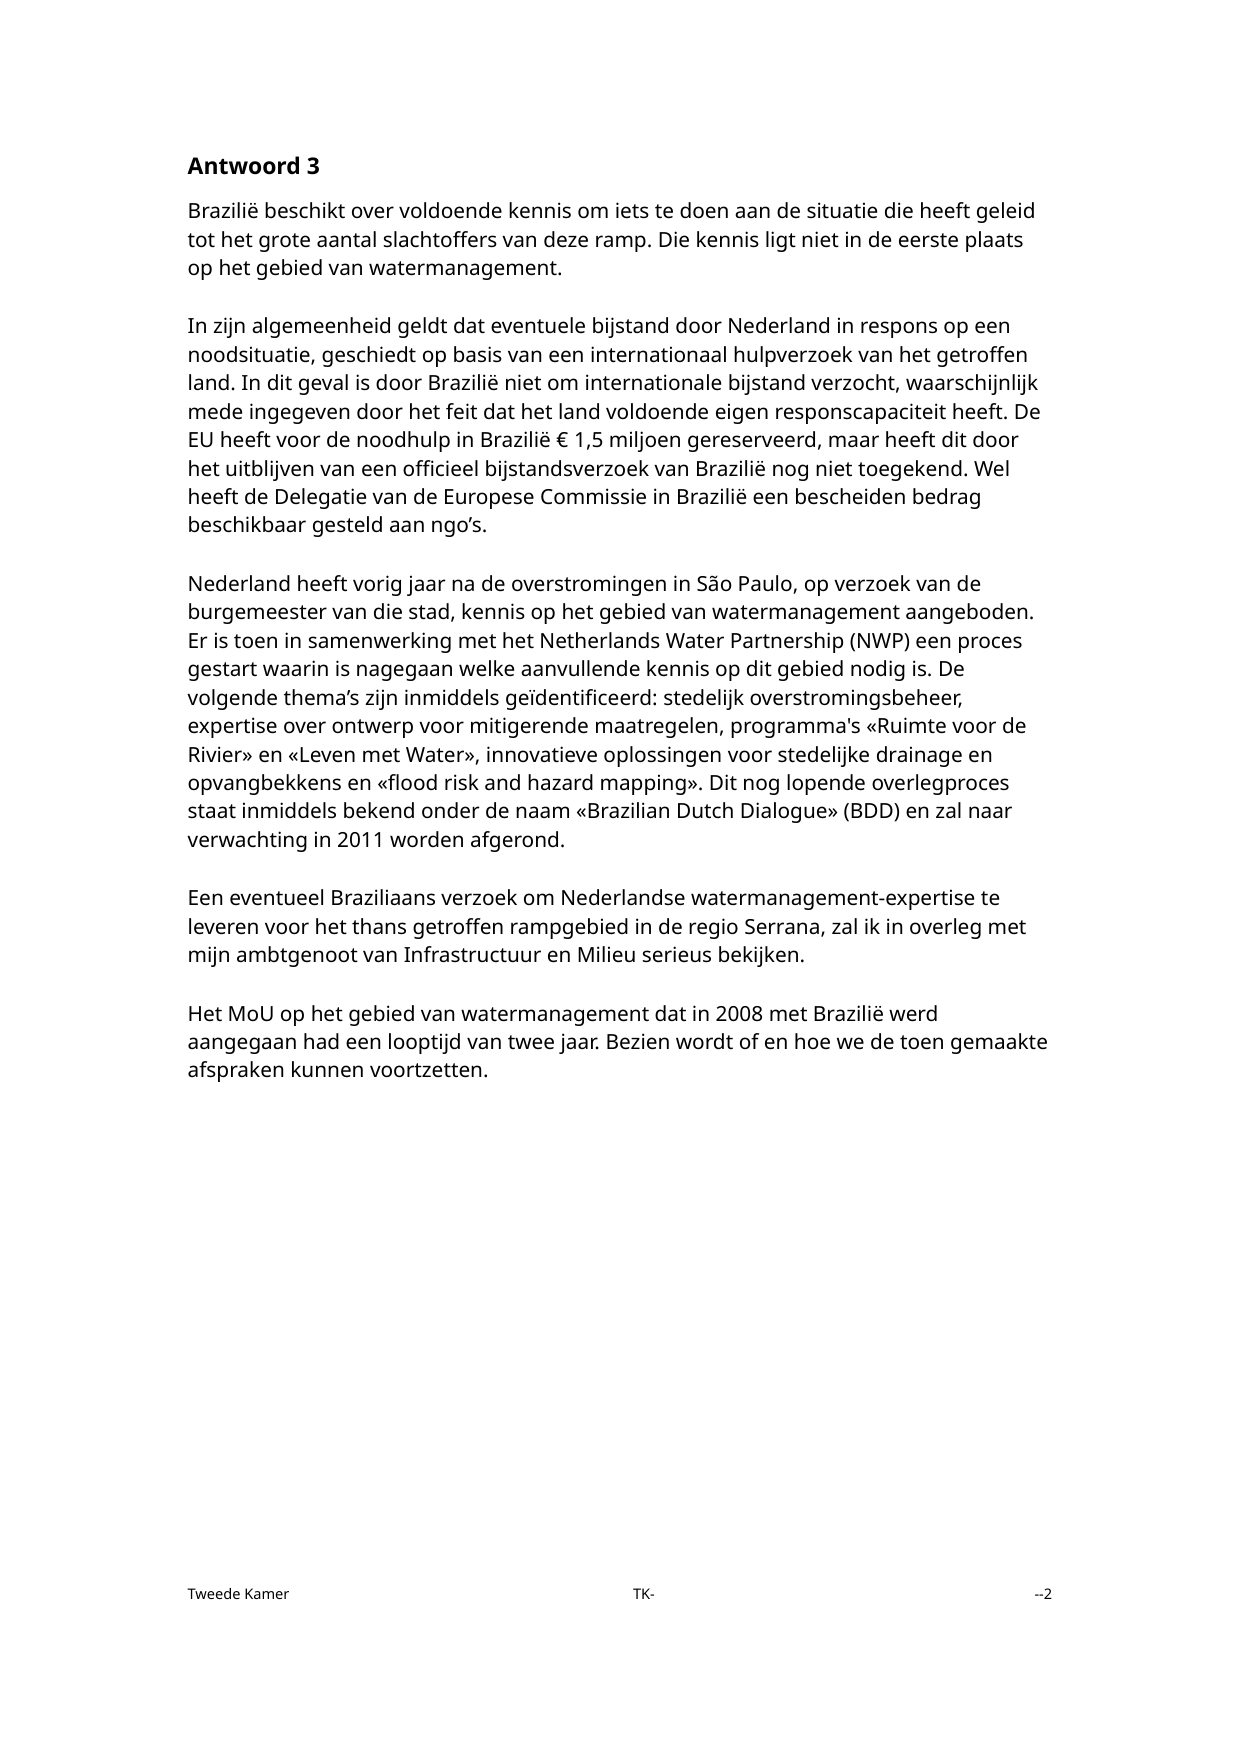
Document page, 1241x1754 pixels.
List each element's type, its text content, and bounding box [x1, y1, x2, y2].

subtitle Antwoord 3 [187, 150, 1053, 181]
text Het MoU op het gebied van watermanagement dat in 2008 met Brazilië werd aangegaan had een looptijd van twee jaar. Bezien wordt of en hoe we de toen gemaakte afspraken kunnen voortzetten. [187, 999, 1053, 1084]
text Een eventueel Braziliaans verzoek om Nederlandse watermanagement-expertise te leveren voor het thans getroffen rampgebied in de regio Serrana, zal ik in overleg met mijn ambtgenoot van Infrastructuur en Milieu serieus bekijken. [187, 883, 1053, 969]
text In zijn algemeenheid geldt dat eventuele bijstand door Nederland in respons op een noodsituatie, geschiedt op basis van een internationaal hulpverzoek van het getroffen land. In dit geval is door Brazilië niet om internationale bijstand verzocht, waarschijnlijk mede ingegeven door het feit dat het land voldoende eigen responscapaciteit heeft. De EU heeft voor de noodhulp in Brazilië € 1,5 miljoen gereserveerd, maar heeft dit door het uitblijven van een officieel bijstandsverzoek van Brazilië nog niet toegekend. Wel heeft de Delegatie van de Europese Commissie in Brazilië een bescheiden bedrag beschikbaar gesteld aan ngo’s. [187, 312, 1053, 539]
text Brazilië beschikt over voldoende kennis om iets te doen aan de situatie die heeft geleid tot het grote aantal slachtoffers van deze ramp. Die kennis ligt niet in de eerste plaats op het gebied van watermanagement. [187, 196, 1053, 282]
text Nederland heeft vorig jaar na de overstromingen in São Paulo, op verzoek van de burgemeester van die stad, kennis op het gebied van watermanagement aangeboden. Er is toen in samenwerking met het Netherlands Water Partnership (NWP) een proces gestart waarin is nagegaan welke aanvullende kennis op dit gebied nodig is. De volgende thema’s zijn inmiddels geïdentificeerd: stedelijk overstromingsbeheer, expertise over ontwerp voor mitigerende maatregelen, programma's «Ruimte voor de Rivier» en «Leven met Water», innovatieve oplossingen voor stedelijke drainage en opvangbekkens en «flood risk and hazard mapping». Dit nog lopende overlegproces staat inmiddels bekend onder de naam «Brazilian Dutch Dialogue» (BDD) en zal naar verwachting in 2011 worden afgerond. [187, 569, 1053, 853]
